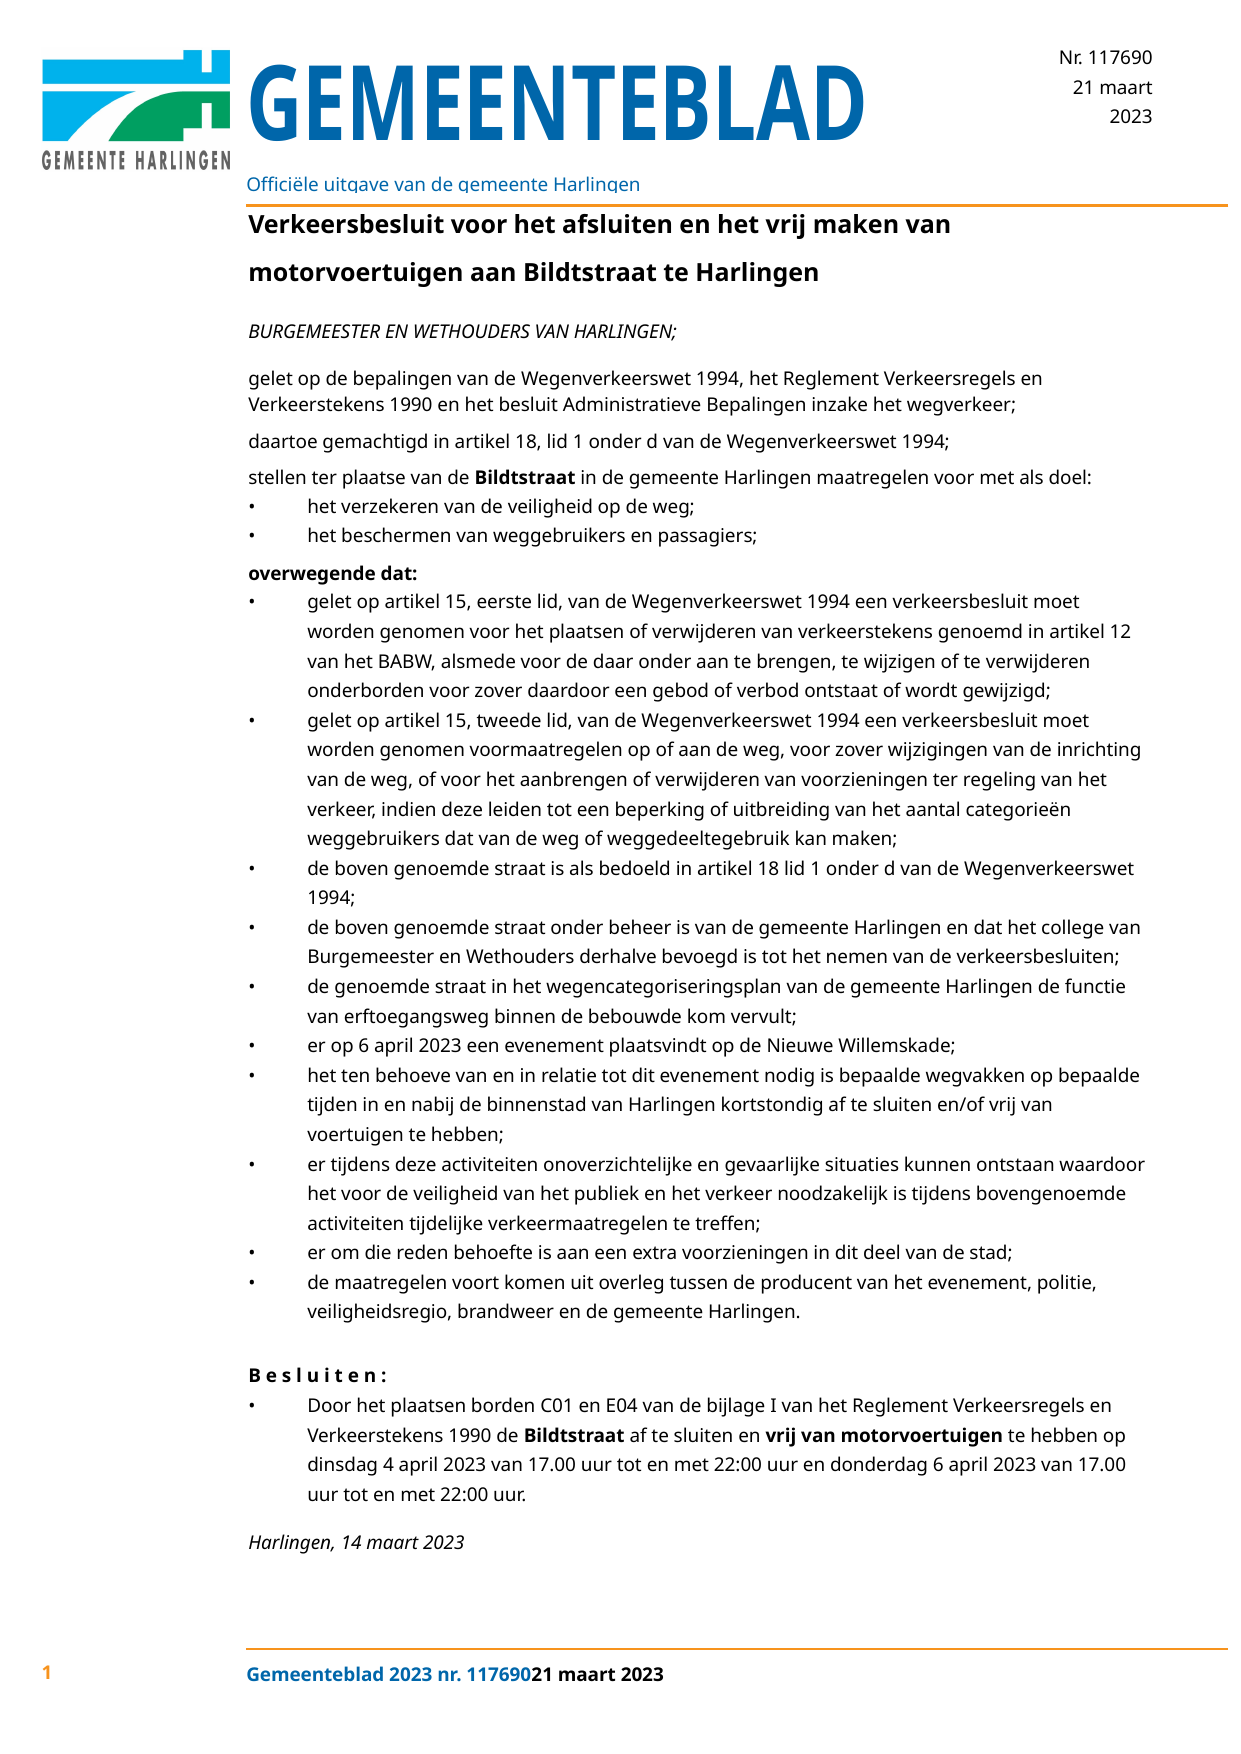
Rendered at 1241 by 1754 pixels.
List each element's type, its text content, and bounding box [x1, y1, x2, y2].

text Verkeersbesluit voor het afsluiten en het vrij maken van motorvoertuigen aan Bildtstraat te Harlingen [248, 207, 1152, 288]
text daartoe gemachtigd in artikel 18, lid 1 onder d van de Wegenverkeerswet 1994; [248, 428, 1152, 454]
list de boven genoemde straat is als bedoeld in artikel 18 lid 1 onder d van de Wegenverkeerswet 1994; [248, 855, 1152, 910]
text stellen ter plaatse van de Bildtstraat in de gemeente Harlingen maatregelen voor met als doel: [248, 464, 1152, 490]
text B e s l u i t e n : [248, 1363, 1152, 1388]
list de boven genoemde straat onder beheer is van de gemeente Harlingen en dat het college van Burgemeester en Wethouders derhalve bevoegd is tot het nemen van de verkeersbesluiten; [248, 914, 1152, 969]
list Door het plaatsen borden C01 en E04 van de bijlage I van het Reglement Verkeersregels en Verkeerstekens 1990 de Bildtstraat af te sluiten en vrij van motorvoertuigen te hebben op dinsdag 4 april 2023 van 17.00 uur tot en met 22:00 uur en donderdag 6 april 2023 van 17.00 uur tot en met 22:00 uur. [248, 1392, 1152, 1507]
list het verzekeren van de veiligheid op de weg; [248, 493, 1152, 519]
list gelet op artikel 15, tweede lid, van de Wegenverkeerswet 1994 een verkeersbesluit moet worden genomen voormaatregelen op of aan de weg, voor zover wijzigingen van de inrichting van de weg, of voor het aanbrengen of verwijderen van voorzieningen ter regeling van het verkeer, indien deze leiden tot een beperking of uitbreiding van het aantal categorieën weggebruikers dat van de weg of weggedeeltegebruik kan maken; [248, 707, 1152, 851]
text BURGEMEESTER EN WETHOUDERS VAN HARLINGEN; [248, 318, 1152, 344]
list het beschermen van weggebruikers en passagiers; [248, 522, 1152, 548]
list de genoemde straat in het wegencategoriseringsplan van de gemeente Harlingen de functie van erftoegangsweg binnen de bebouwde kom vervult; [248, 973, 1152, 1029]
list er op 6 april 2023 een evenement plaatsvindt op de Nieuwe Willemskade; [248, 1032, 1152, 1058]
text gelet op de bepalingen van de Wegenverkeerswet 1994, het Reglement Verkeersregels en Verkeerstekens 1990 en het besluit Administratieve Bepalingen inzake het wegverkeer; [248, 366, 1152, 417]
list er tijdens deze activiteiten onoverzichtelijke en gevaarlijke situaties kunnen ontstaan waardoor het voor de veiligheid van het publiek en het verkeer noodzakelijk is tijdens bovengenoemde activiteiten tijdelijke verkeermaatregelen te treffen; [248, 1151, 1152, 1236]
list gelet op artikel 15, eerste lid, van de Wegenverkeerswet 1994 een verkeersbesluit moet worden genomen voor het plaatsen of verwijderen van verkeerstekens genoemd in artikel 12 van het BABW, alsmede voor de daar onder aan te brengen, te wijzigen of te verwijderen onderborden voor zover daardoor een gebod of verbod ontstaat of wordt gewijzigd; [248, 589, 1152, 703]
picture [41, 47, 231, 172]
text overwegende dat: [248, 560, 1152, 586]
list het ten behoeve van en in relatie tot dit evenement nodig is bepaalde wegvakken op bepaalde tijden in en nabij de binnenstad van Harlingen kortstondig af te sluiten en/of vrij van voertuigen te hebben; [248, 1062, 1152, 1147]
text Harlingen, 14 maart 2023 [248, 1529, 1152, 1554]
list de maatregelen voort komen uit overleg tussen de producent van het evenement, politie, veiligheidsregio, brandweer en de gemeente Harlingen. [248, 1269, 1152, 1324]
list er om die reden behoefte is aan een extra voorzieningen in dit deel van de stad; [248, 1239, 1152, 1265]
